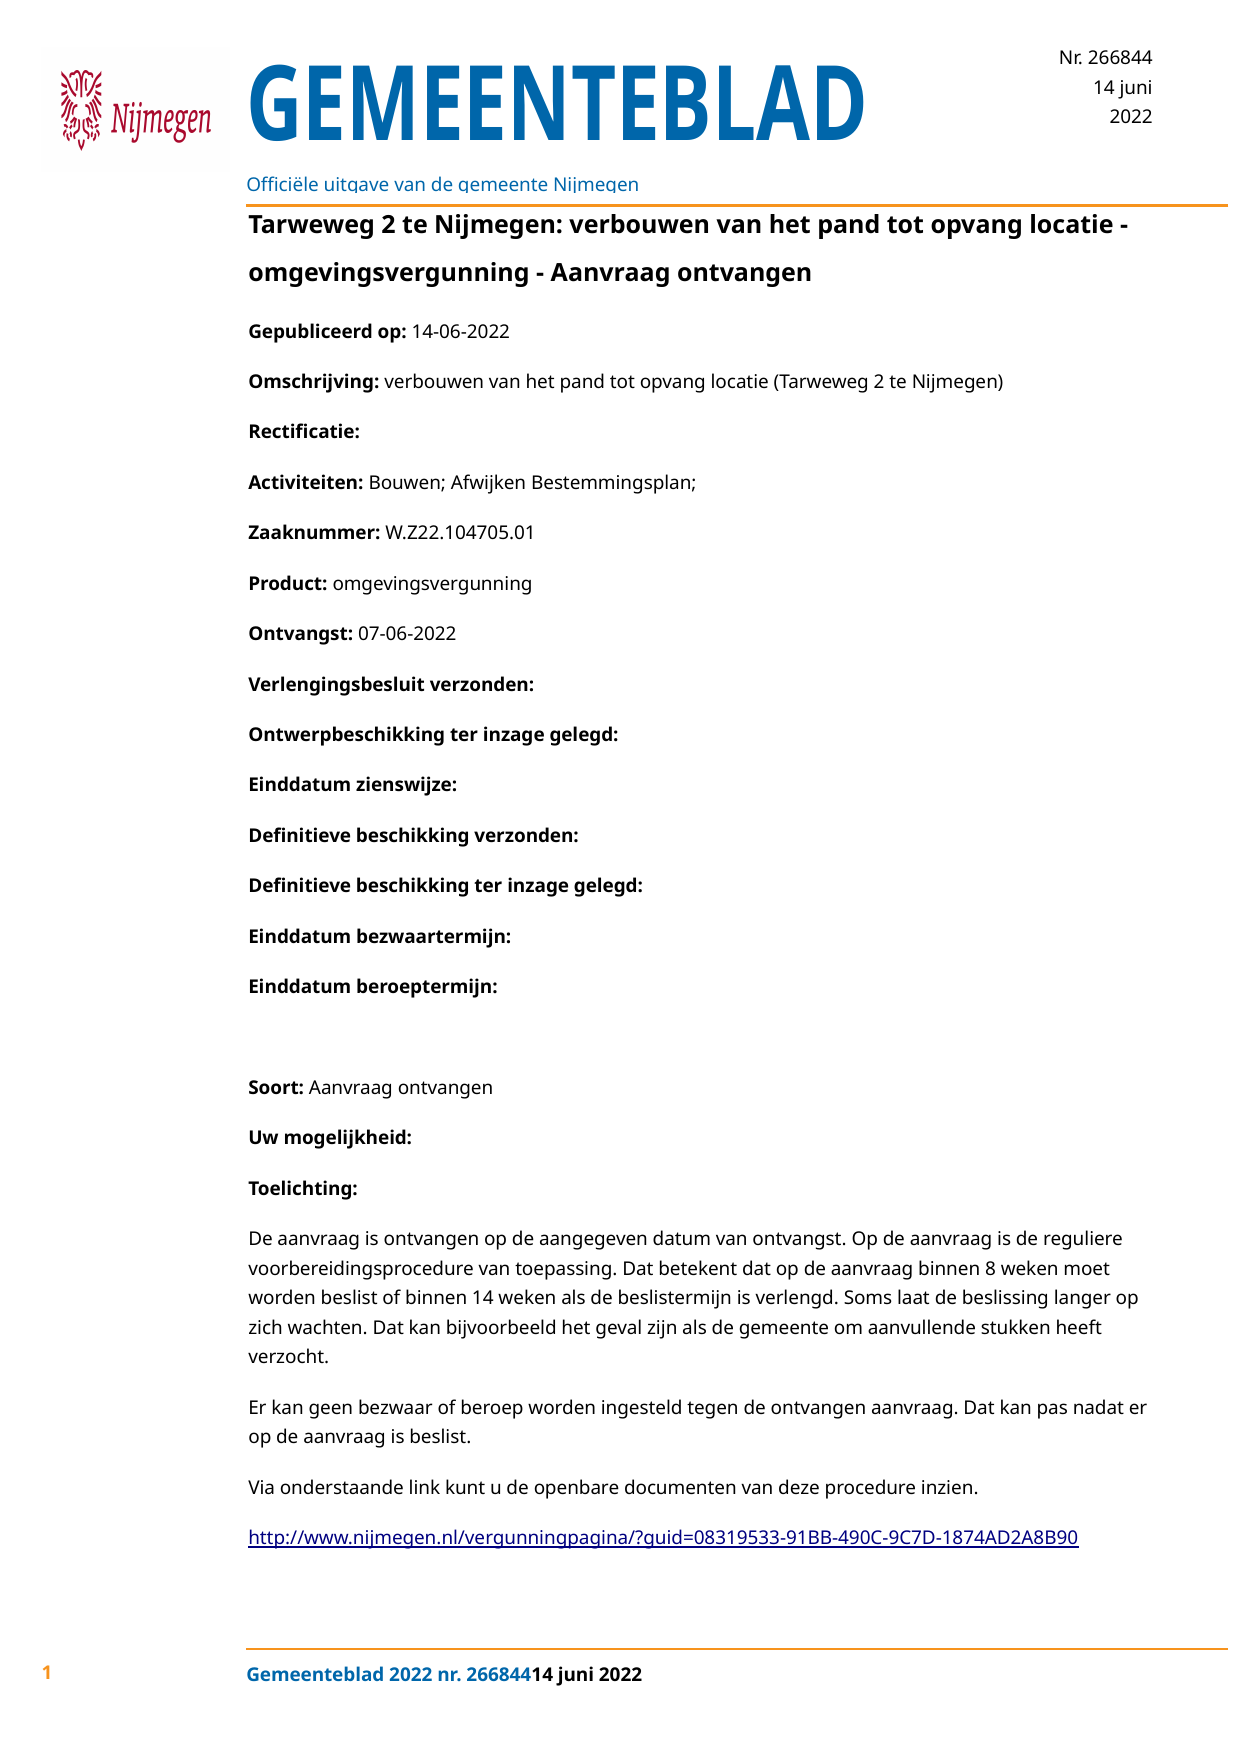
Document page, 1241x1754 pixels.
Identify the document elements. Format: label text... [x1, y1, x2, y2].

text Einddatum zienswijze: [248, 772, 1152, 797]
text Omschrijving: verbouwen van het pand tot opvang locatie (Tarweweg 2 te Nijmegen) [248, 368, 1152, 394]
text Soort: Aanvraag ontvangen [248, 1074, 1152, 1100]
text Gepubliceerd op: 14-06-2022 [248, 318, 1152, 344]
text Activiteiten: Bouwen; Afwijken Bestemmingsplan; [248, 469, 1152, 495]
text Via onderstaande link kunt u de openbare documenten van deze procedure inzien. [248, 1474, 1152, 1500]
text Zaaknummer: W.Z22.104705.01 [248, 519, 1152, 545]
text Ontwerpbeschikking ter inzage gelegd: [248, 721, 1152, 747]
text Einddatum beroeptermijn: [248, 973, 1152, 999]
text Tarweweg 2 te Nijmegen: verbouwen van het pand tot opvang locatie - omgevingsvergunning - Aanvraag ontvangen [248, 207, 1152, 288]
text De aanvraag is ontvangen op de aangegeven datum van ontvangst. Op de aanvraag is de reguliere voorbereidingsprocedure van toepassing. Dat betekent dat op de aanvraag binnen 8 weken moet worden beslist of binnen 14 weken als de beslistermijn is verlengd. Soms laat de beslissing langer op zich wachten. Dat kan bijvoorbeeld het geval zijn als de gemeente om aanvullende stukken heeft verzocht. [248, 1225, 1152, 1369]
text Einddatum bezwaartermijn: [248, 923, 1152, 949]
text Product: omgevingsvergunning [248, 570, 1152, 596]
text http://www.nijmegen.nl/vergunningpagina/?guid=08319533-91BB-490C-9C7D-1874AD2A8B90 [248, 1524, 1152, 1550]
picture [41, 47, 231, 172]
text Verlengingsbesluit verzonden: [248, 671, 1152, 697]
text Ontvangst: 07-06-2022 [248, 620, 1152, 646]
text Rectificatie: [248, 419, 1152, 444]
text Definitieve beschikking ter inzage gelegd: [248, 872, 1152, 898]
text Toelichting: [248, 1175, 1152, 1201]
text Er kan geen bezwaar of beroep worden ingesteld tegen de ontvangen aanvraag. Dat kan pas nadat er op de aanvraag is beslist. [248, 1394, 1152, 1449]
text Uw mogelijkheid: [248, 1124, 1152, 1150]
text Definitieve beschikking verzonden: [248, 822, 1152, 848]
